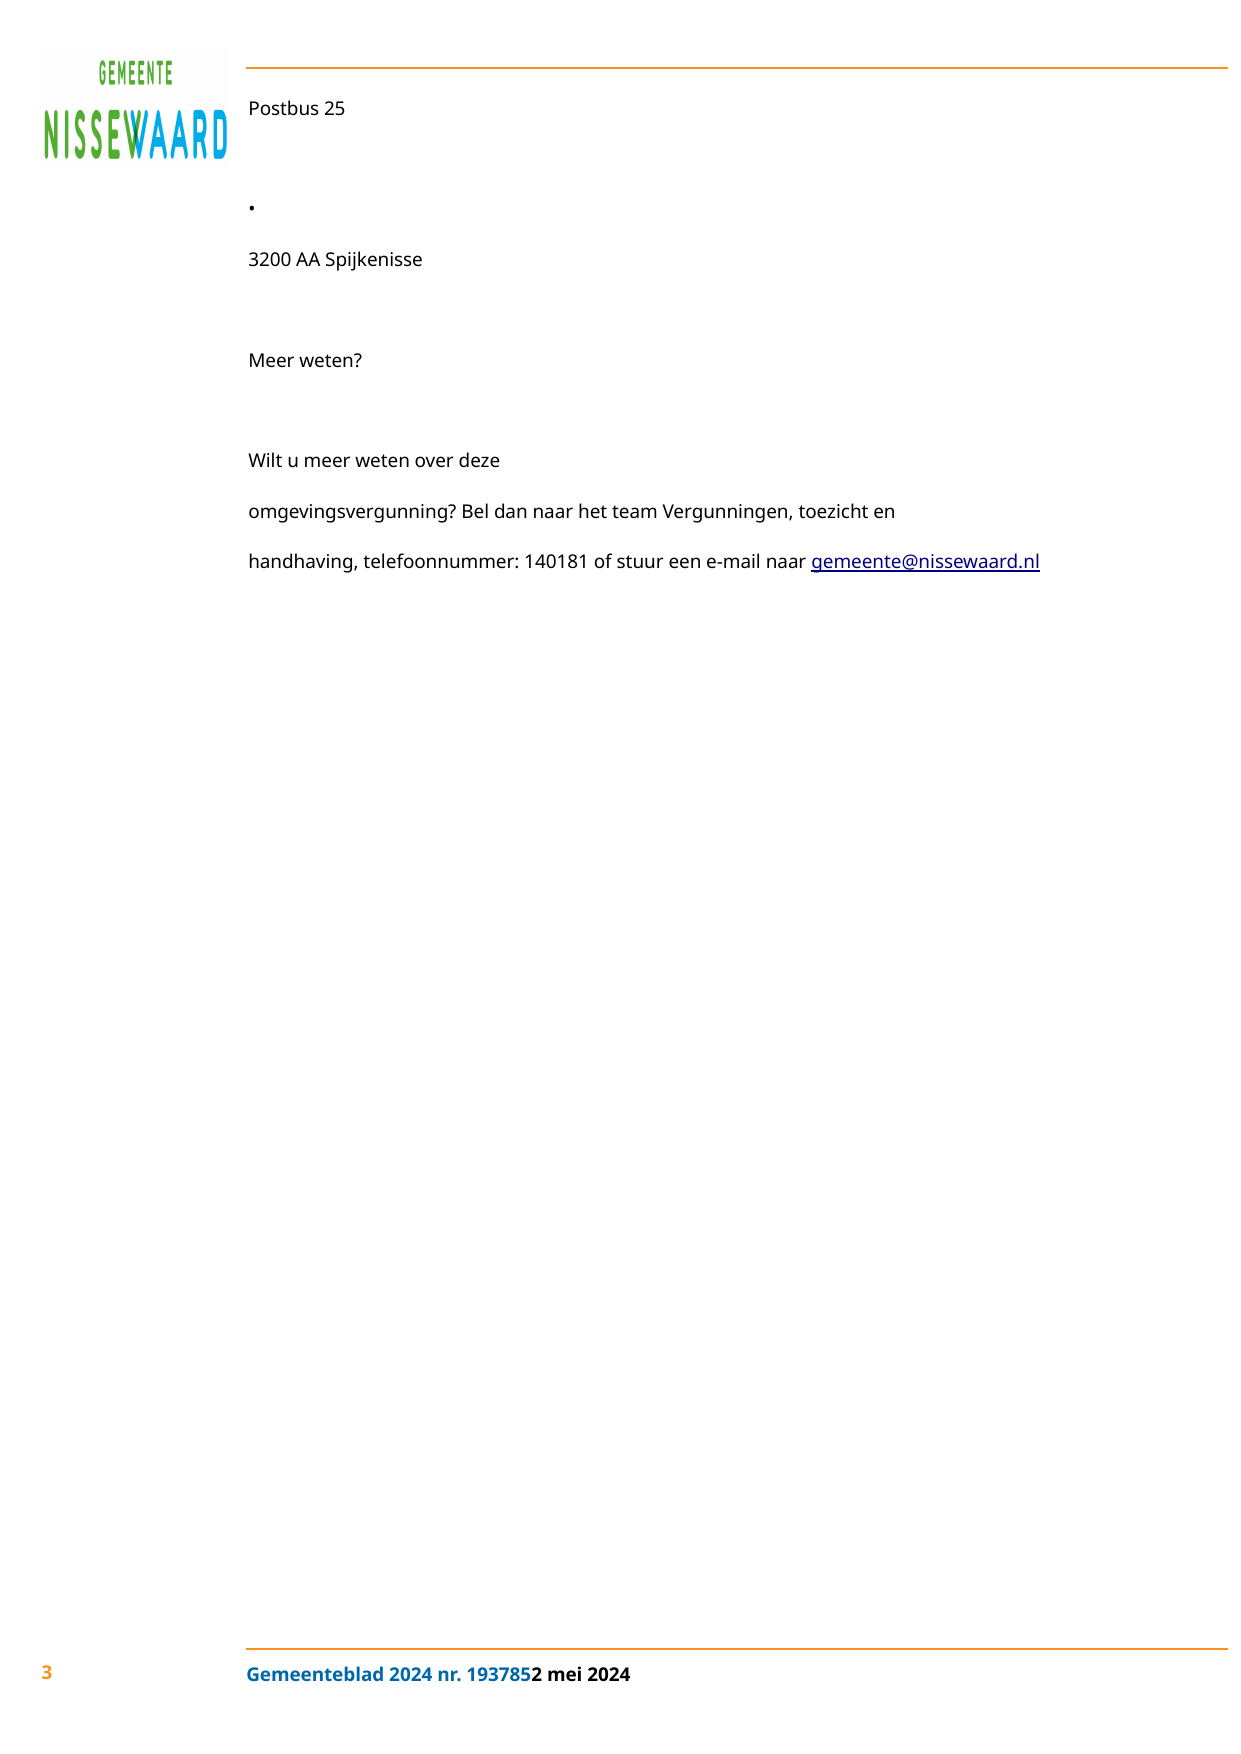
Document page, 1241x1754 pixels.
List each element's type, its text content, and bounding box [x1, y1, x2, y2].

text handhaving, telefoonnummer: 140181 of stuur een e-mail naar gemeente@nissewaard.nl [248, 548, 1152, 574]
text 3200 AA Spijkenisse [248, 246, 1152, 272]
text Wilt u meer weten over deze [248, 448, 1152, 473]
text • [248, 196, 1152, 221]
text Meer weten? [248, 347, 1152, 373]
picture [41, 47, 231, 172]
text omgevingsvergunning? Bel dan naar het team Vergunningen, toezicht en [248, 498, 1152, 524]
text Postbus 25 [248, 95, 1152, 121]
